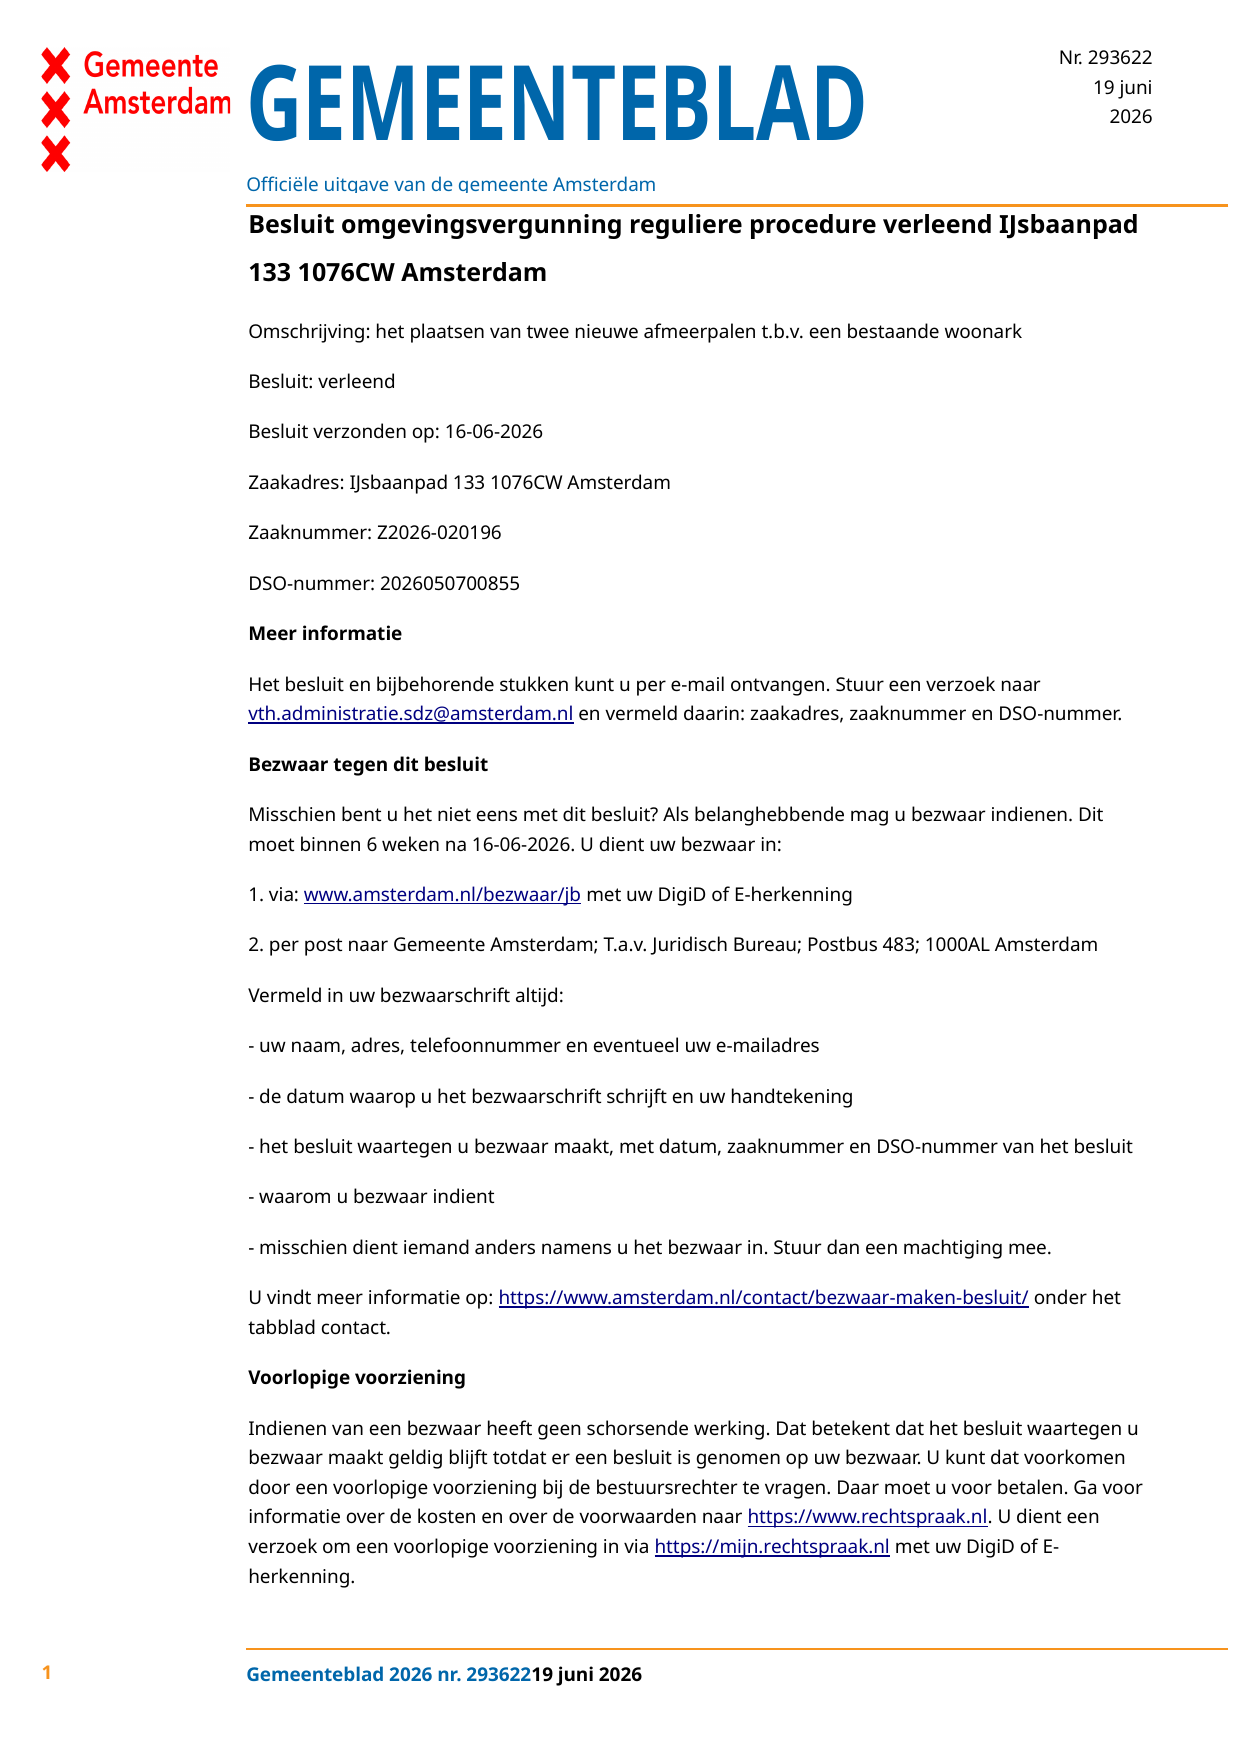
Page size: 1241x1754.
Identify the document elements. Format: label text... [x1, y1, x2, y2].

text - het besluit waartegen u bezwaar maakt, met datum, zaaknummer en DSO-nummer van het besluit [248, 1133, 1152, 1159]
text Vermeld in uw bezwaarschrift altijd: [248, 982, 1152, 1008]
text Zaakadres: IJsbaanpad 133 1076CW Amsterdam [248, 469, 1152, 495]
text Indienen van een bezwaar heeft geen schorsende werking. Dat betekent dat het besluit waartegen u bezwaar maakt geldig blijft totdat er een besluit is genomen op uw bezwaar. U kunt dat voorkomen door een voorlopige voorziening bij de bestuursrechter te vragen. Daar moet u voor betalen. Ga voor informatie over de kosten en over de voorwaarden naar https://www.rechtspraak.nl. U dient een verzoek om een voorlopige voorziening in via https://mijn.rechtspraak.nl met uw DigiD of E-herkenning. [248, 1415, 1152, 1589]
text Meer informatie [248, 620, 1152, 646]
text Misschien bent u het niet eens met dit besluit? Als belanghebbende mag u bezwaar indienen. Dit moet binnen 6 weken na 16-06-2026. U dient uw bezwaar in: [248, 801, 1152, 857]
text - de datum waarop u het bezwaarschrift schrijft en uw handtekening [248, 1083, 1152, 1109]
text Omschrijving: het plaatsen van twee nieuwe afmeerpalen t.b.v. een bestaande woonark [248, 318, 1152, 344]
text - waarom u bezwaar indient [248, 1184, 1152, 1209]
text Bezwaar tegen dit besluit [248, 751, 1152, 777]
text Voorlopige voorziening [248, 1364, 1152, 1390]
text Het besluit en bijbehorende stukken kunt u per e-mail ontvangen. Stuur een verzoek naar vth.administratie.sdz@amsterdam.nl en vermeld daarin: zaakadres, zaaknummer en DSO-nummer. [248, 671, 1152, 726]
text U vindt meer informatie op: https://www.amsterdam.nl/contact/bezwaar-maken-besluit/ onder het tabblad contact. [248, 1284, 1152, 1340]
text Besluit omgevingsvergunning reguliere procedure verleend IJsbaanpad 133 1076CW Amsterdam [248, 207, 1152, 288]
picture [41, 47, 231, 172]
text - uw naam, adres, telefoonnummer en eventueel uw e-mailadres [248, 1032, 1152, 1058]
text Zaaknummer: Z2026-020196 [248, 519, 1152, 545]
text DSO-nummer: 2026050700855 [248, 570, 1152, 596]
text Besluit: verleend [248, 368, 1152, 394]
text 2. per post naar Gemeente Amsterdam; T.a.v. Juridisch Bureau; Postbus 483; 1000AL Amsterdam [248, 932, 1152, 957]
text 1. via: www.amsterdam.nl/bezwaar/jb met uw DigiD of E-herkenning [248, 881, 1152, 907]
text Besluit verzonden op: 16-06-2026 [248, 419, 1152, 444]
text - misschien dient iemand anders namens u het bezwaar in. Stuur dan een machtiging mee. [248, 1234, 1152, 1260]
